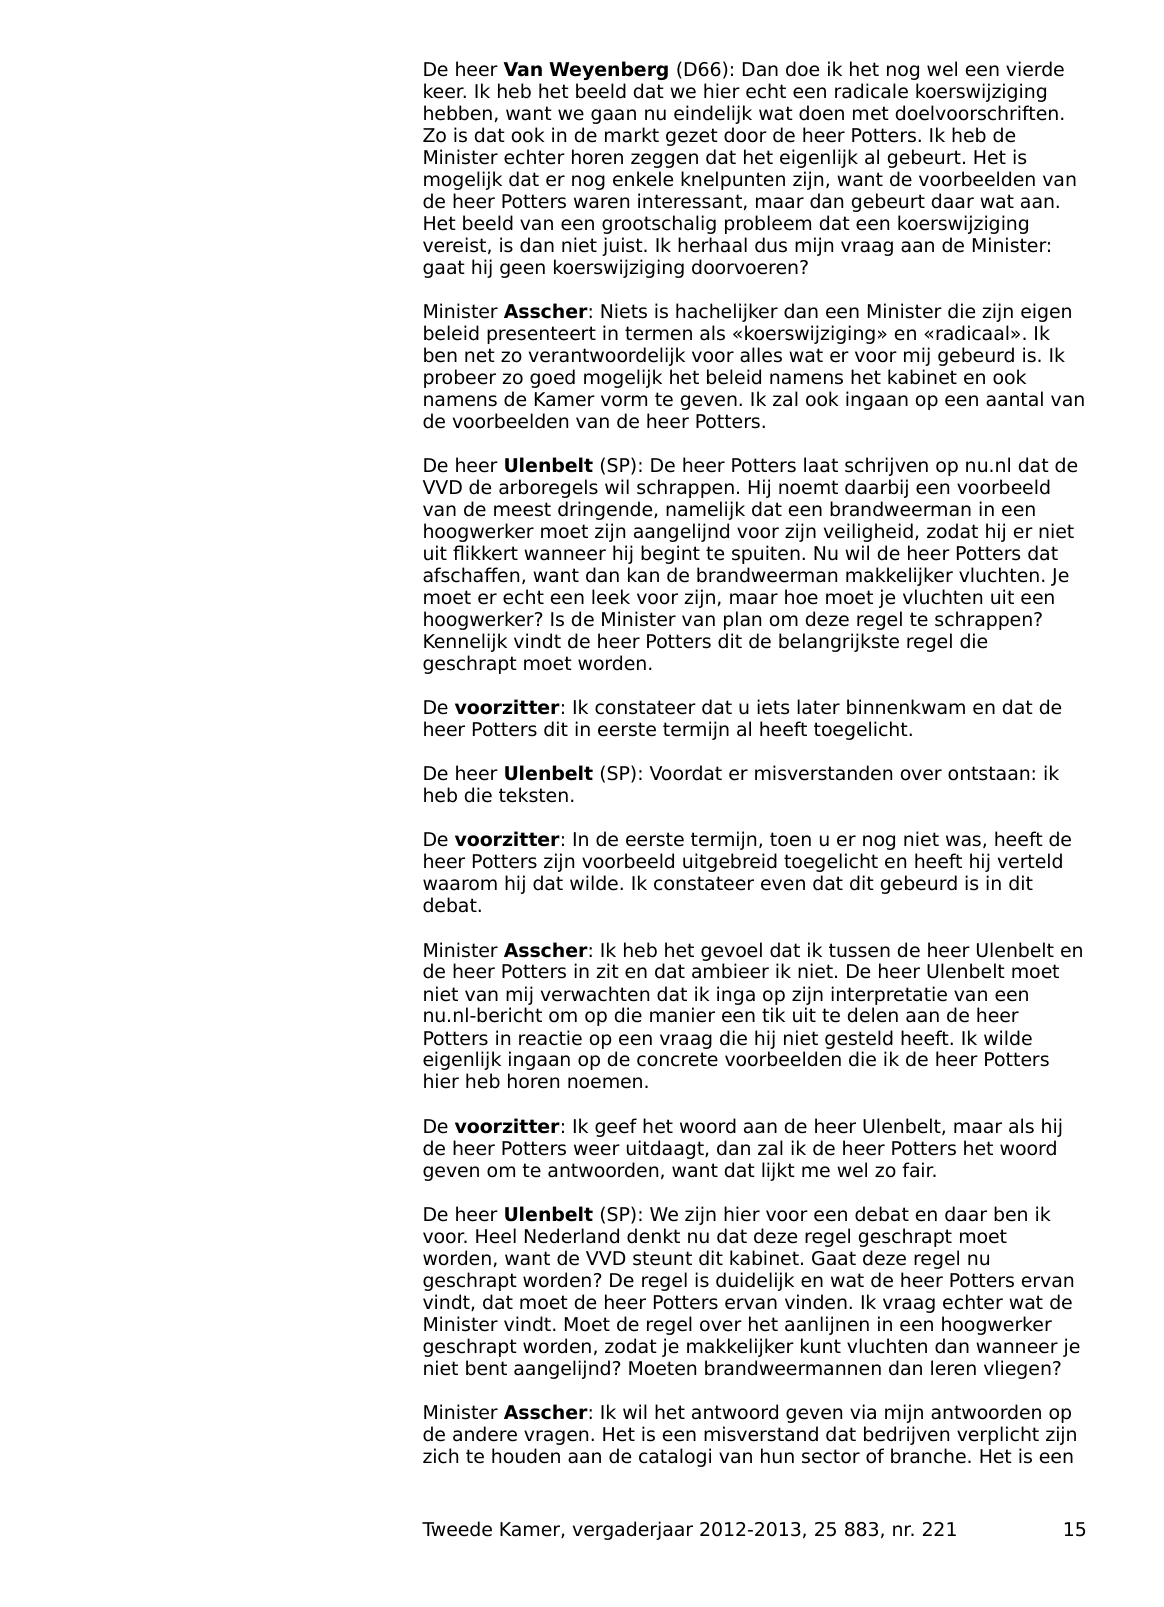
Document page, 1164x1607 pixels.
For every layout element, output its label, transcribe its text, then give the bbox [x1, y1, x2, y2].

text De voorzitter: Ik geef het woord aan de heer Ulenbelt, maar als hij de heer Potters weer uitdaagt, dan zal ik de heer Potters het woord geven om te antwoorden, want dat lijkt me wel zo fair. [422, 1116, 1087, 1181]
text Minister Asscher: Ik wil het antwoord geven via mijn antwoorden op de andere vragen. Het is een misverstand dat bedrijven verplicht zijn zich te houden aan de catalogi van hun sector of branche. Het is een [422, 1402, 1087, 1468]
text De voorzitter: In de eerste termijn, toen u er nog niet was, heeft de heer Potters zijn voorbeeld uitgebreid toegelicht en heeft hij verteld waarom hij dat wilde. Ik constateer even dat dit gebeurd is in dit debat. [422, 829, 1087, 917]
text De heer Ulenbelt (SP): We zijn hier voor een debat en daar ben ik voor. Heel Nederland denkt nu dat deze regel geschrapt moet worden, want de VVD steunt dit kabinet. Gaat deze regel nu geschrapt worden? De regel is duidelijk en wat de heer Potters ervan vindt, dat moet de heer Potters ervan vinden. Ik vraag echter wat de Minister vindt. Moet de regel over het aanlijnen in een hoogwerker geschrapt worden, zodat je makkelijker kunt vluchten dan wanneer je niet bent aangelijnd? Moeten brandweermannen dan leren vliegen? [422, 1204, 1087, 1379]
text De heer Ulenbelt (SP): Voordat er misverstanden over ontstaan: ik heb die teksten. [422, 763, 1087, 807]
text De heer Ulenbelt (SP): De heer Potters laat schrijven op nu.nl dat de VVD de arboregels wil schrappen. Hij noemt daarbij een voorbeeld van de meest dringende, namelijk dat een brandweerman in een hoogwerker moet zijn aangelijnd voor zijn veiligheid, zodat hij er niet uit flikkert wanneer hij begint te spuiten. Nu wil de heer Potters dat afschaffen, want dan kan de brandweerman makkelijker vluchten. Je moet er echt een leek voor zijn, maar hoe moet je vluchten uit een hoogwerker? Is de Minister van plan om deze regel te schrappen? Kennelijk vindt de heer Potters dit de belangrijkste regel die geschrapt moet worden. [422, 455, 1087, 675]
text Minister Asscher: Niets is hachelijker dan een Minister die zijn eigen beleid presenteert in termen als «koerswijziging» en «radicaal». Ik ben net zo verantwoordelijk voor alles wat er voor mij gebeurd is. Ik probeer zo goed mogelijk het beleid namens het kabinet en ook namens de Kamer vorm te geven. Ik zal ook ingaan op een aantal van de voorbeelden van de heer Potters. [422, 301, 1087, 433]
text Minister Asscher: Ik heb het gevoel dat ik tussen de heer Ulenbelt en de heer Potters in zit en dat ambieer ik niet. De heer Ulenbelt moet niet van mij verwachten dat ik inga op zijn interpretatie van een nu.nl-bericht om op die manier een tik uit te delen aan de heer Potters in reactie op een vraag die hij niet gesteld heeft. Ik wilde eigenlijk ingaan op de concrete voorbeelden die ik de heer Potters hier heb horen noemen. [422, 939, 1087, 1093]
text De heer Van Weyenberg (D66): Dan doe ik het nog wel een vierde keer. Ik heb het beeld dat we hier echt een radicale koerswijziging hebben, want we gaan nu eindelijk wat doen met doelvoorschriften. Zo is dat ook in de markt gezet door de heer Potters. Ik heb de Minister echter horen zeggen dat het eigenlijk al gebeurt. Het is mogelijk dat er nog enkele knelpunten zijn, want de voorbeelden van de heer Potters waren interessant, maar dan gebeurt daar wat aan. Het beeld van een grootschalig probleem dat een koerswijziging vereist, is dan niet juist. Ik herhaal dus mijn vraag aan de Minister: gaat hij geen koerswijziging doorvoeren? [422, 59, 1087, 279]
text De voorzitter: Ik constateer dat u iets later binnenkwam en dat de heer Potters dit in eerste termijn al heeft toegelicht. [422, 697, 1087, 741]
